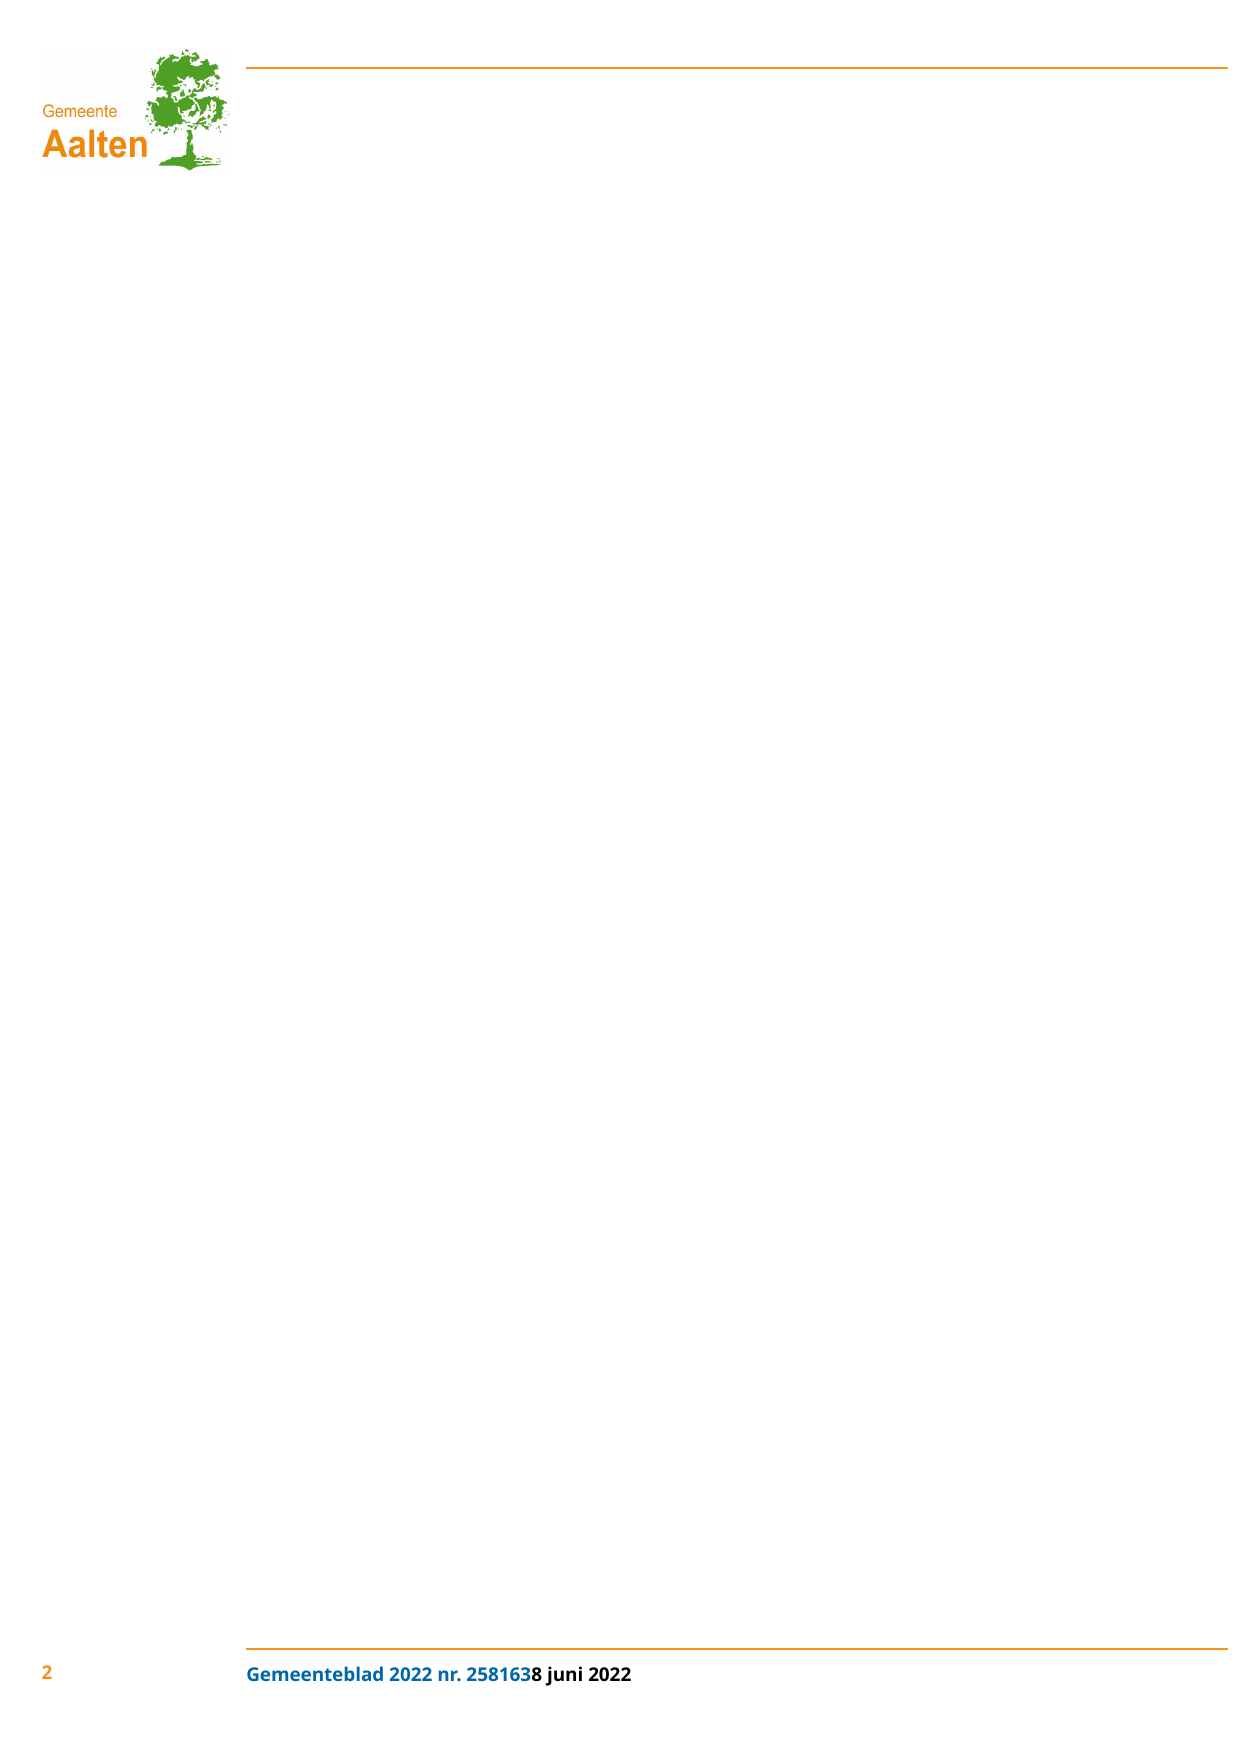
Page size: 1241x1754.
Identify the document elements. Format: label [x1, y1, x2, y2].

picture [41, 47, 231, 172]
